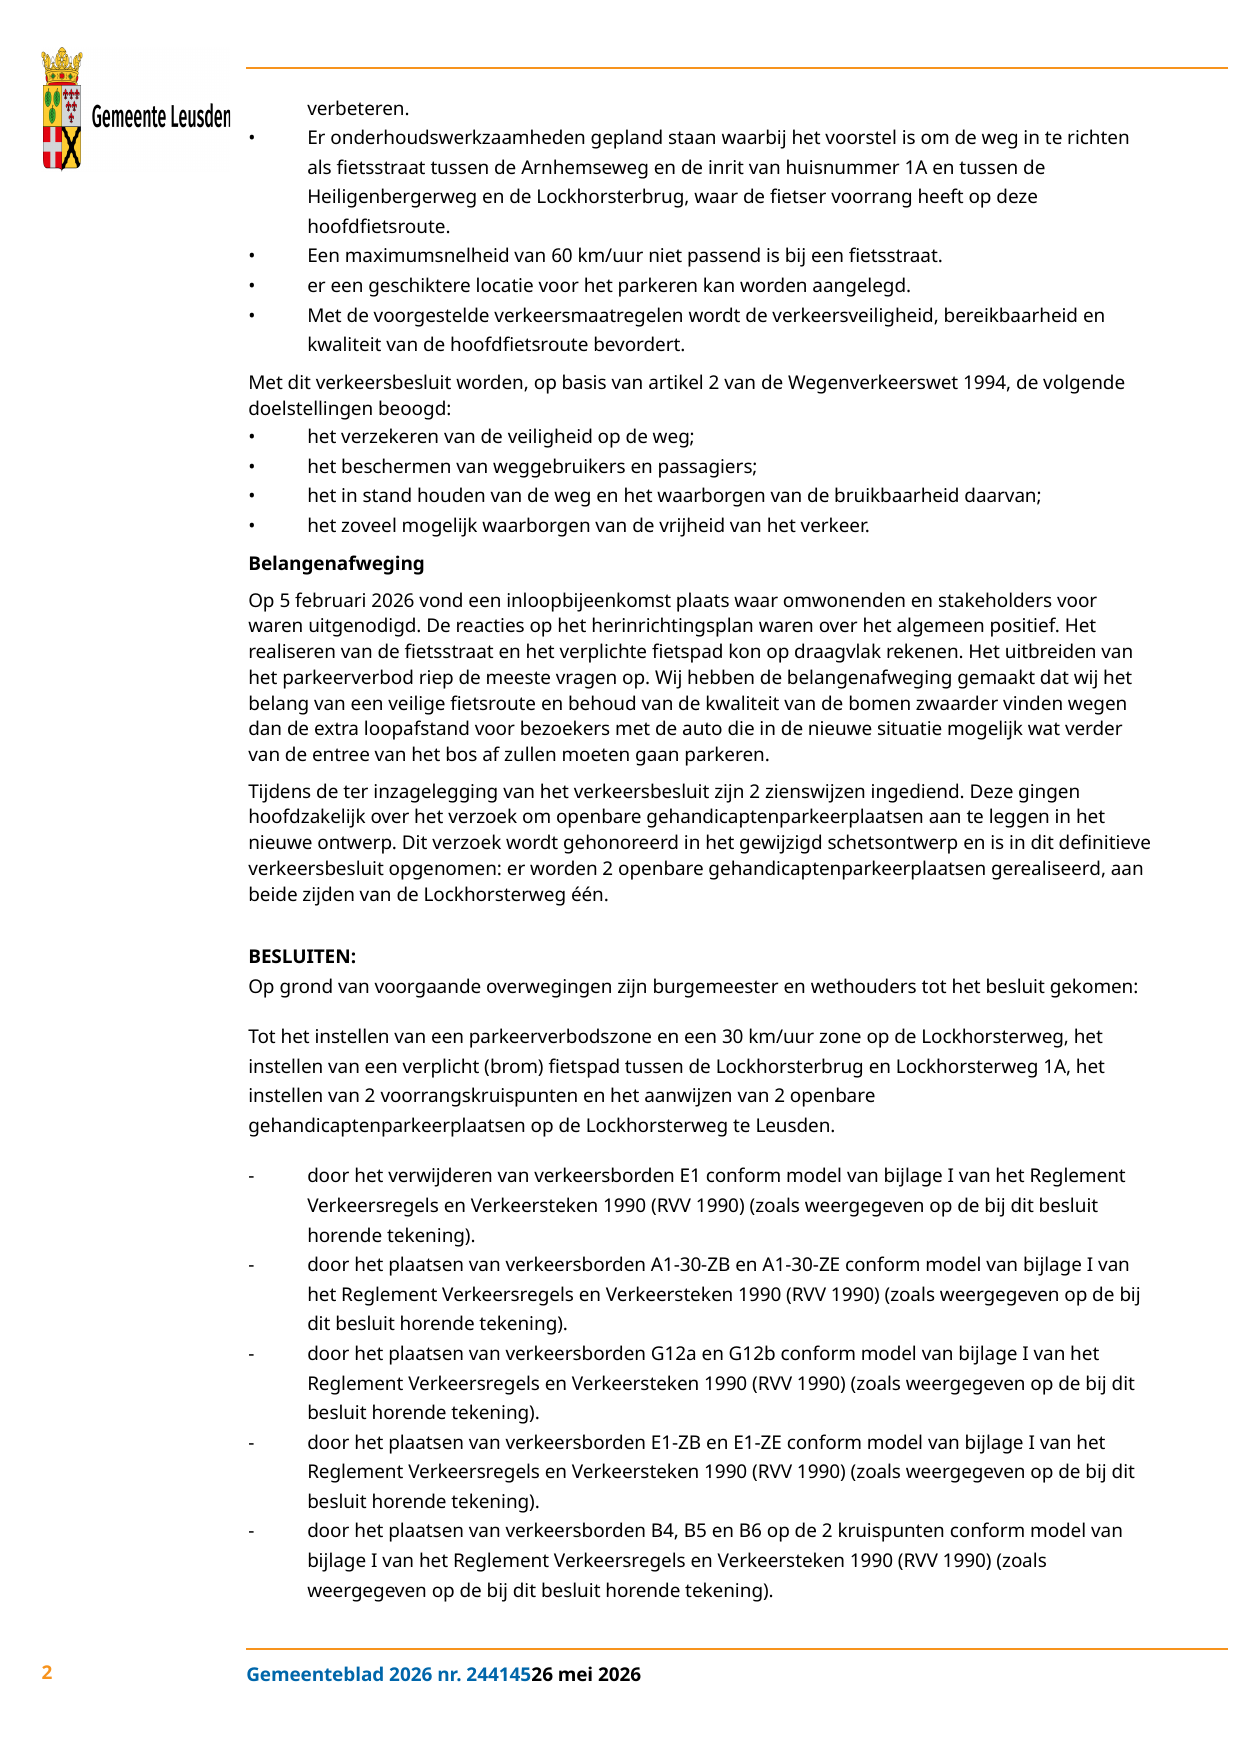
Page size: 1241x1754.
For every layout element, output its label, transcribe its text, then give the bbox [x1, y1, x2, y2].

list door het verwijderen van verkeersborden E1 conform model van bijlage I van het Reglement Verkeersregels en Verkeersteken 1990 (RVV 1990) (zoals weergegeven op de bij dit besluit horende tekening). [248, 1163, 1152, 1247]
list het in stand houden van de weg en het waarborgen van de bruikbaarheid daarvan; [248, 483, 1152, 508]
list Er onderhoudswerkzaamheden gepland staan waarbij het voorstel is om de weg in te richten als fietsstraat tussen de Arnhemseweg en de inrit van huisnummer 1A en tussen de Heiligenbergerweg en de Lockhorsterbrug, waar de fietser voorrang heeft op deze hoofdfietsroute. [248, 124, 1152, 239]
list door het plaatsen van verkeersborden G12a en G12b conform model van bijlage I van het Reglement Verkeersregels en Verkeersteken 1990 (RVV 1990) (zoals weergegeven op de bij dit besluit horende tekening). [248, 1340, 1152, 1425]
list Een maximumsnelheid van 60 km/uur niet passend is bij een fietsstraat. [248, 243, 1152, 268]
list Met de voorgestelde verkeersmaatregelen wordt de verkeersveiligheid, bereikbaarheid en kwaliteit van de hoofdfietsroute bevordert. [248, 302, 1152, 357]
text Belangenafweging [248, 550, 1152, 576]
list het zoveel mogelijk waarborgen van de vrijheid van het verkeer. [248, 512, 1152, 538]
list het verzekeren van de veiligheid op de weg; [248, 423, 1152, 449]
text Tijdens de ter inzagelegging van het verkeersbesluit zijn 2 zienswijzen ingediend. Deze gingen hoofdzakelijk over het verzoek om openbare gehandicaptenparkeerplaatsen aan te leggen in het nieuwe ontwerp. Dit verzoek wordt gehonoreerd in het gewijzigd schetsontwerp en is in dit definitieve verkeersbesluit opgenomen: er worden 2 openbare gehandicaptenparkeerplaatsen gerealiseerd, aan beide zijden van de Lockhorsterweg één. [248, 778, 1152, 906]
list door het plaatsen van verkeersborden B4, B5 en B6 op de 2 kruispunten conform model van bijlage I van het Reglement Verkeersregels en Verkeersteken 1990 (RVV 1990) (zoals weergegeven op de bij dit besluit horende tekening). [248, 1518, 1152, 1602]
text Tot het instellen van een parkeerverbodszone en een 30 km/uur zone op de Lockhorsterweg, het instellen van een verplicht (brom) fietspad tussen de Lockhorsterbrug en Lockhorsterweg 1A, het instellen van 2 voorrangskruispunten en het aanwijzen van 2 openbare gehandicaptenparkeerplaatsen op de Lockhorsterweg te Leusden. [248, 1023, 1152, 1138]
text BESLUITEN: [248, 943, 1152, 969]
list door het plaatsen van verkeersborden E1-ZB en E1-ZE conform model van bijlage I van het Reglement Verkeersregels en Verkeersteken 1990 (RVV 1990) (zoals weergegeven op de bij dit besluit horende tekening). [248, 1429, 1152, 1514]
list verbeteren. [248, 95, 1152, 121]
list door het plaatsen van verkeersborden A1-30-ZB en A1-30-ZE conform model van bijlage I van het Reglement Verkeersregels en Verkeersteken 1990 (RVV 1990) (zoals weergegeven op de bij dit besluit horende tekening). [248, 1251, 1152, 1336]
list er een geschiktere locatie voor het parkeren kan worden aangelegd. [248, 272, 1152, 298]
picture [41, 47, 231, 172]
list het beschermen van weggebruikers en passagiers; [248, 453, 1152, 479]
text Op 5 februari 2026 vond een inloopbijeenkomst plaats waar omwonenden en stakeholders voor waren uitgenodigd. De reacties op het herinrichtingsplan waren over het algemeen positief. Het realiseren van de fietsstraat en het verplichte fietspad kon op draagvlak rekenen. Het uitbreiden van het parkeerverbod riep de meeste vragen op. Wij hebben de belangenafweging gemaakt dat wij het belang van een veilige fietsroute en behoud van de kwaliteit van de bomen zwaarder vinden wegen dan de extra loopafstand voor bezoekers met de auto die in de nieuwe situatie mogelijk wat verder van de entree van het bos af zullen moeten gaan parkeren. [248, 587, 1152, 767]
text Met dit verkeersbesluit worden, op basis van artikel 2 van de Wegenverkeerswet 1994, de volgende doelstellingen beoogd: [248, 369, 1152, 421]
text Op grond van voorgaande overwegingen zijn burgemeester en wethouders tot het besluit gekomen: [248, 973, 1152, 999]
